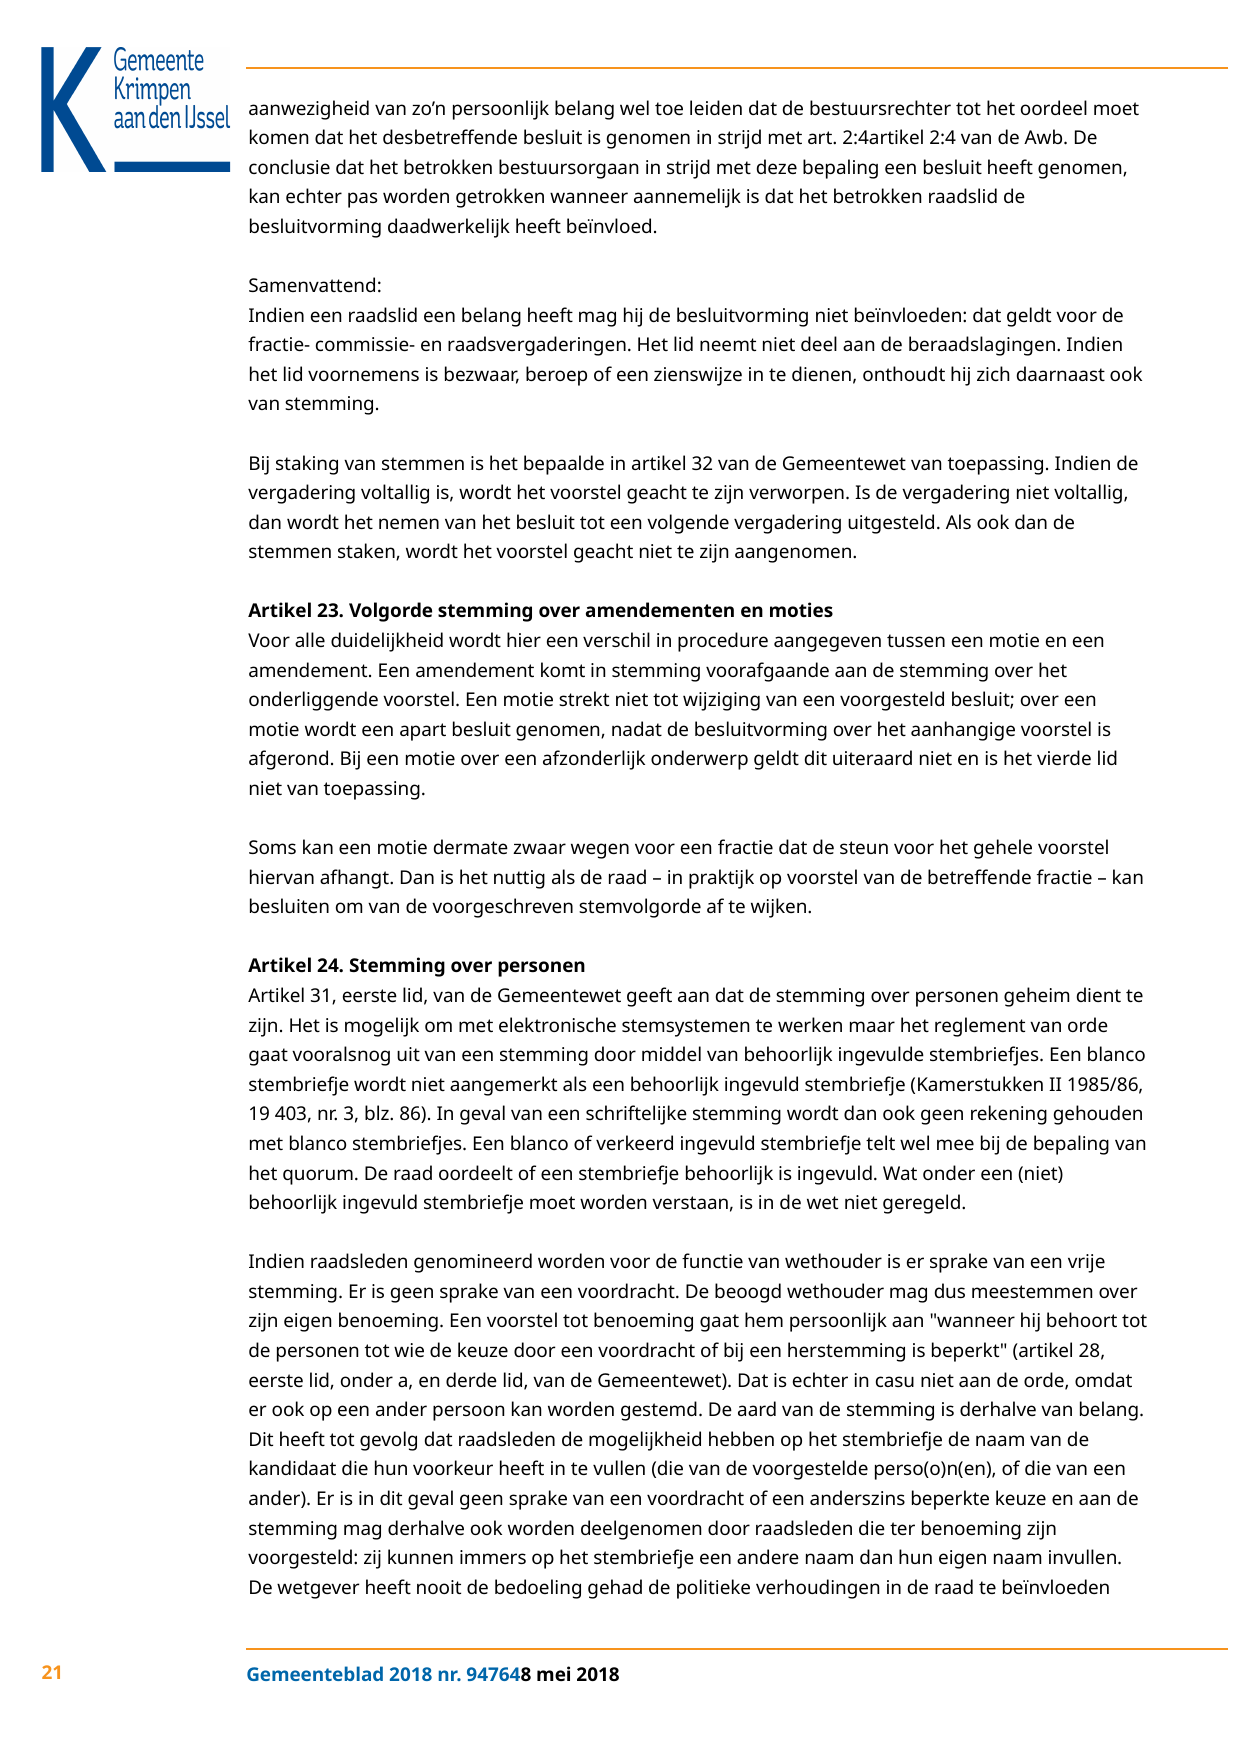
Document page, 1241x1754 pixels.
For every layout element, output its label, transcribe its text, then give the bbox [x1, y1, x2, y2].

text Samenvattend: [248, 272, 1152, 298]
text Dit heeft tot gevolg dat raadsleden de mogelijkheid hebben op het stembriefje de naam van de kandidaat die hun voorkeur heeft in te vullen (die van de voorgestelde perso(o)n(en), of die van een ander). Er is in dit geval geen sprake van een voordracht of een anderszins beperkte keuze en aan de stemming mag derhalve ook worden deelgenomen door raadsleden die ter benoeming zijn voorgesteld: zij kunnen immers op het stembriefje een andere naam dan hun eigen naam invullen. [248, 1426, 1152, 1570]
text Voor alle duidelijkheid wordt hier een verschil in procedure aangegeven tussen een motie en een amendement. Een amendement komt in stemming voorafgaande aan de stemming over het onderliggende voorstel. Een motie strekt niet tot wijziging van een voorgesteld besluit; over een motie wordt een apart besluit genomen, nadat de besluitvorming over het aanhangige voorstel is afgerond. Bij een motie over een afzonderlijk onderwerp geldt dit uiteraard niet en is het vierde lid niet van toepassing. [248, 627, 1152, 801]
text Artikel 23. Volgorde stemming over amendementen en moties [248, 598, 1152, 623]
text Artikel 31, eerste lid, van de Gemeentewet geeft aan dat de stemming over personen geheim dient te zijn. Het is mogelijk om met elektronische stemsystemen te werken maar het reglement van orde gaat vooralsnog uit van een stemming door middel van behoorlijk ingevulde stembriefjes. Een blanco stembriefje wordt niet aangemerkt als een behoorlijk ingevuld stembriefje (Kamerstukken II 1985/86, 19 403, nr. 3, blz. 86). In geval van een schriftelijke stemming wordt dan ook geen rekening gehouden met blanco stembriefjes. Een blanco of verkeerd ingevuld stembriefje telt wel mee bij de bepaling van het quorum. De raad oordeelt of een stembriefje behoorlijk is ingevuld. Wat onder een (niet) behoorlijk ingevuld stembriefje moet worden verstaan, is in de wet niet geregeld. [248, 982, 1152, 1215]
text De wetgever heeft nooit de bedoeling gehad de politieke verhoudingen in de raad te beïnvloeden [248, 1574, 1152, 1600]
text Artikel 24. Stemming over personen [248, 953, 1152, 978]
text Bij staking van stemmen is het bepaalde in artikel 32 van de Gemeentewet van toepassing. Indien de vergadering voltallig is, wordt het voorstel geacht te zijn verworpen. Is de vergadering niet voltallig, dan wordt het nemen van het besluit tot een volgende vergadering uitgesteld. Als ook dan de stemmen staken, wordt het voorstel geacht niet te zijn aangenomen. [248, 450, 1152, 564]
picture [41, 47, 231, 172]
text aanwezigheid van zo’n persoonlijk belang wel toe leiden dat de bestuursrechter tot het oordeel moet komen dat het desbetreffende besluit is genomen in strijd met art. 2:4artikel 2:4 van de Awb. De conclusie dat het betrokken bestuursorgaan in strijd met deze bepaling een besluit heeft genomen, kan echter pas worden getrokken wanneer aannemelijk is dat het betrokken raadslid de besluitvorming daadwerkelijk heeft beïnvloed. [248, 95, 1152, 239]
text Indien raadsleden genomineerd worden voor de functie van wethouder is er sprake van een vrije stemming. Er is geen sprake van een voordracht. De beoogd wethouder mag dus meestemmen over zijn eigen benoeming. Een voorstel tot benoeming gaat hem persoonlijk aan "wanneer hij behoort tot de personen tot wie de keuze door een voordracht of bij een herstemming is beperkt" (artikel 28, eerste lid, onder a, en derde lid, van de Gemeentewet). Dat is echter in casu niet aan de orde, omdat er ook op een ander persoon kan worden gestemd. De aard van de stemming is derhalve van belang. [248, 1248, 1152, 1422]
text Soms kan een motie dermate zwaar wegen voor een fractie dat de steun voor het gehele voorstel hiervan afhangt. Dan is het nuttig als de raad – in praktijk op voorstel van de betreffende fractie – kan besluiten om van de voorgeschreven stemvolgorde af te wijken. [248, 834, 1152, 919]
text Indien een raadslid een belang heeft mag hij de besluitvorming niet beïnvloeden: dat geldt voor de fractie- commissie- en raadsvergaderingen. Het lid neemt niet deel aan de beraadslagingen. Indien het lid voornemens is bezwaar, beroep of een zienswijze in te dienen, onthoudt hij zich daarnaast ook van stemming. [248, 302, 1152, 416]
